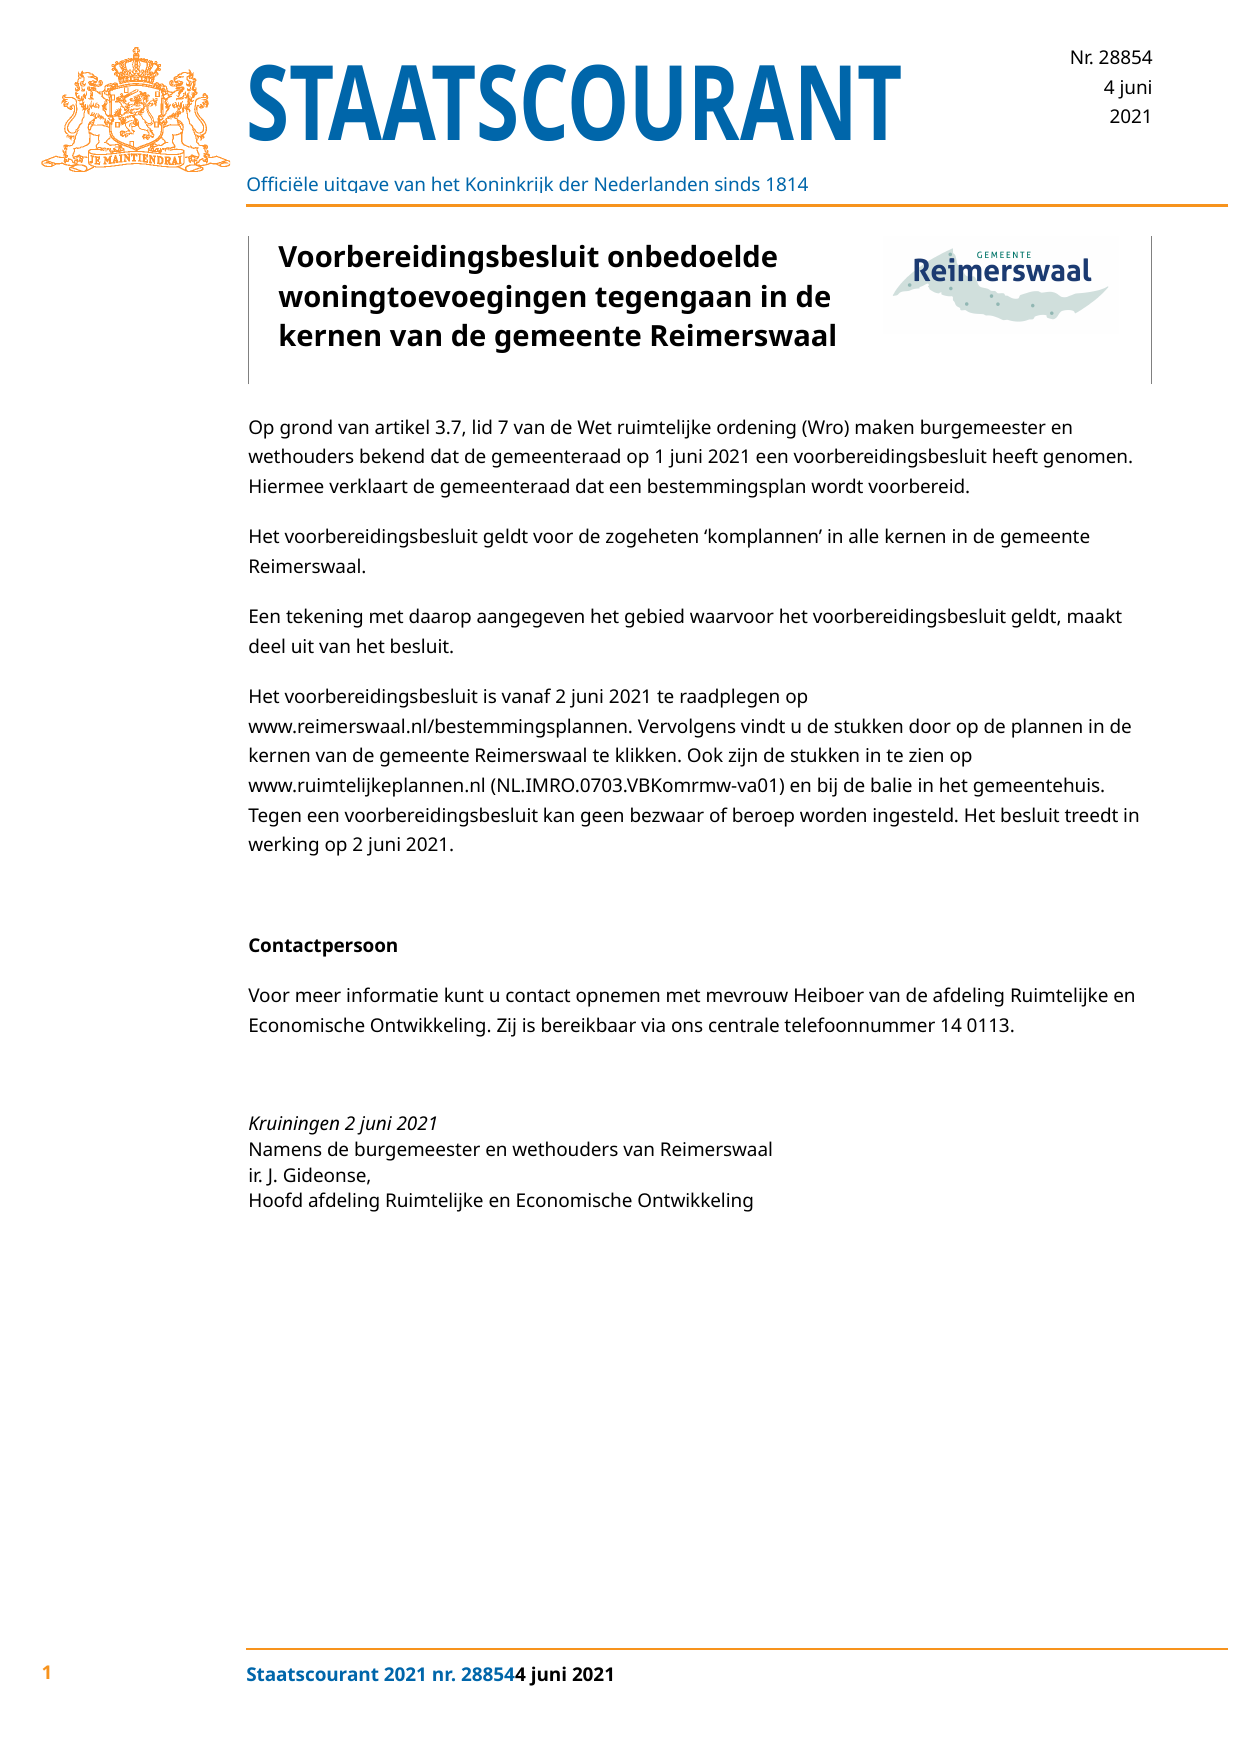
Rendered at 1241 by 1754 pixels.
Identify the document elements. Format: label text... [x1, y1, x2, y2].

text ir. J. Gideonse, [248, 1162, 1152, 1188]
picture [41, 47, 231, 172]
text Het voorbereidingsbesluit is vanaf 2 juni 2021 te raadplegen op www.reimerswaal.nl/bestemmingsplannen. Vervolgens vindt u de stukken door op de plannen in de kernen van de gemeente Reimerswaal te klikken. Ook zijn de stukken in te zien op www.ruimtelijkeplannen.nl (NL.IMRO.0703.VBKomrmw-va01) en bij de balie in het gemeentehuis. Tegen een voorbereidingsbesluit kan geen bezwaar of beroep worden ingesteld. Het besluit treedt in werking op 2 juni 2021. [248, 683, 1152, 857]
text Namens de burgemeester en wethouders van Reimerswaal [248, 1136, 1152, 1162]
text Voor meer informatie kunt u contact opnemen met mevrouw Heiboer van de afdeling Ruimtelijke en Economische Ontwikkeling. Zij is bereikbaar via ons centrale telefoonnummer 14 0113. [248, 983, 1152, 1038]
table_header [850, 236, 1151, 384]
table_header Voorbereidingsbesluit onbedoelde woningtoevoegingen tegengaan in de kernen van de gemeente Reimerswaal [249, 236, 850, 384]
text Op grond van artikel 3.7, lid 7 van de Wet ruimtelijke ordening (Wro) maken burgemeester en wethouders bekend dat de gemeenteraad op 1 juni 2021 een voorbereidingsbesluit heeft genomen. Hiermee verklaart de gemeenteraad dat een bestemmingsplan wordt voorbereid. [248, 414, 1152, 499]
picture [882, 236, 1119, 334]
text Contactpersoon [248, 932, 1152, 958]
text Een tekening met daarop aangegeven het gebied waarvoor het voorbereidingsbesluit geldt, maakt deel uit van het besluit. [248, 603, 1152, 659]
text Het voorbereidingsbesluit geldt voor de zogeheten ‘komplannen’ in alle kernen in de gemeente Reimerswaal. [248, 523, 1152, 579]
text Kruiningen 2 juni 2021 [248, 1111, 1152, 1136]
text Hoofd afdeling Ruimtelijke en Economische Ontwikkeling [248, 1188, 1152, 1213]
